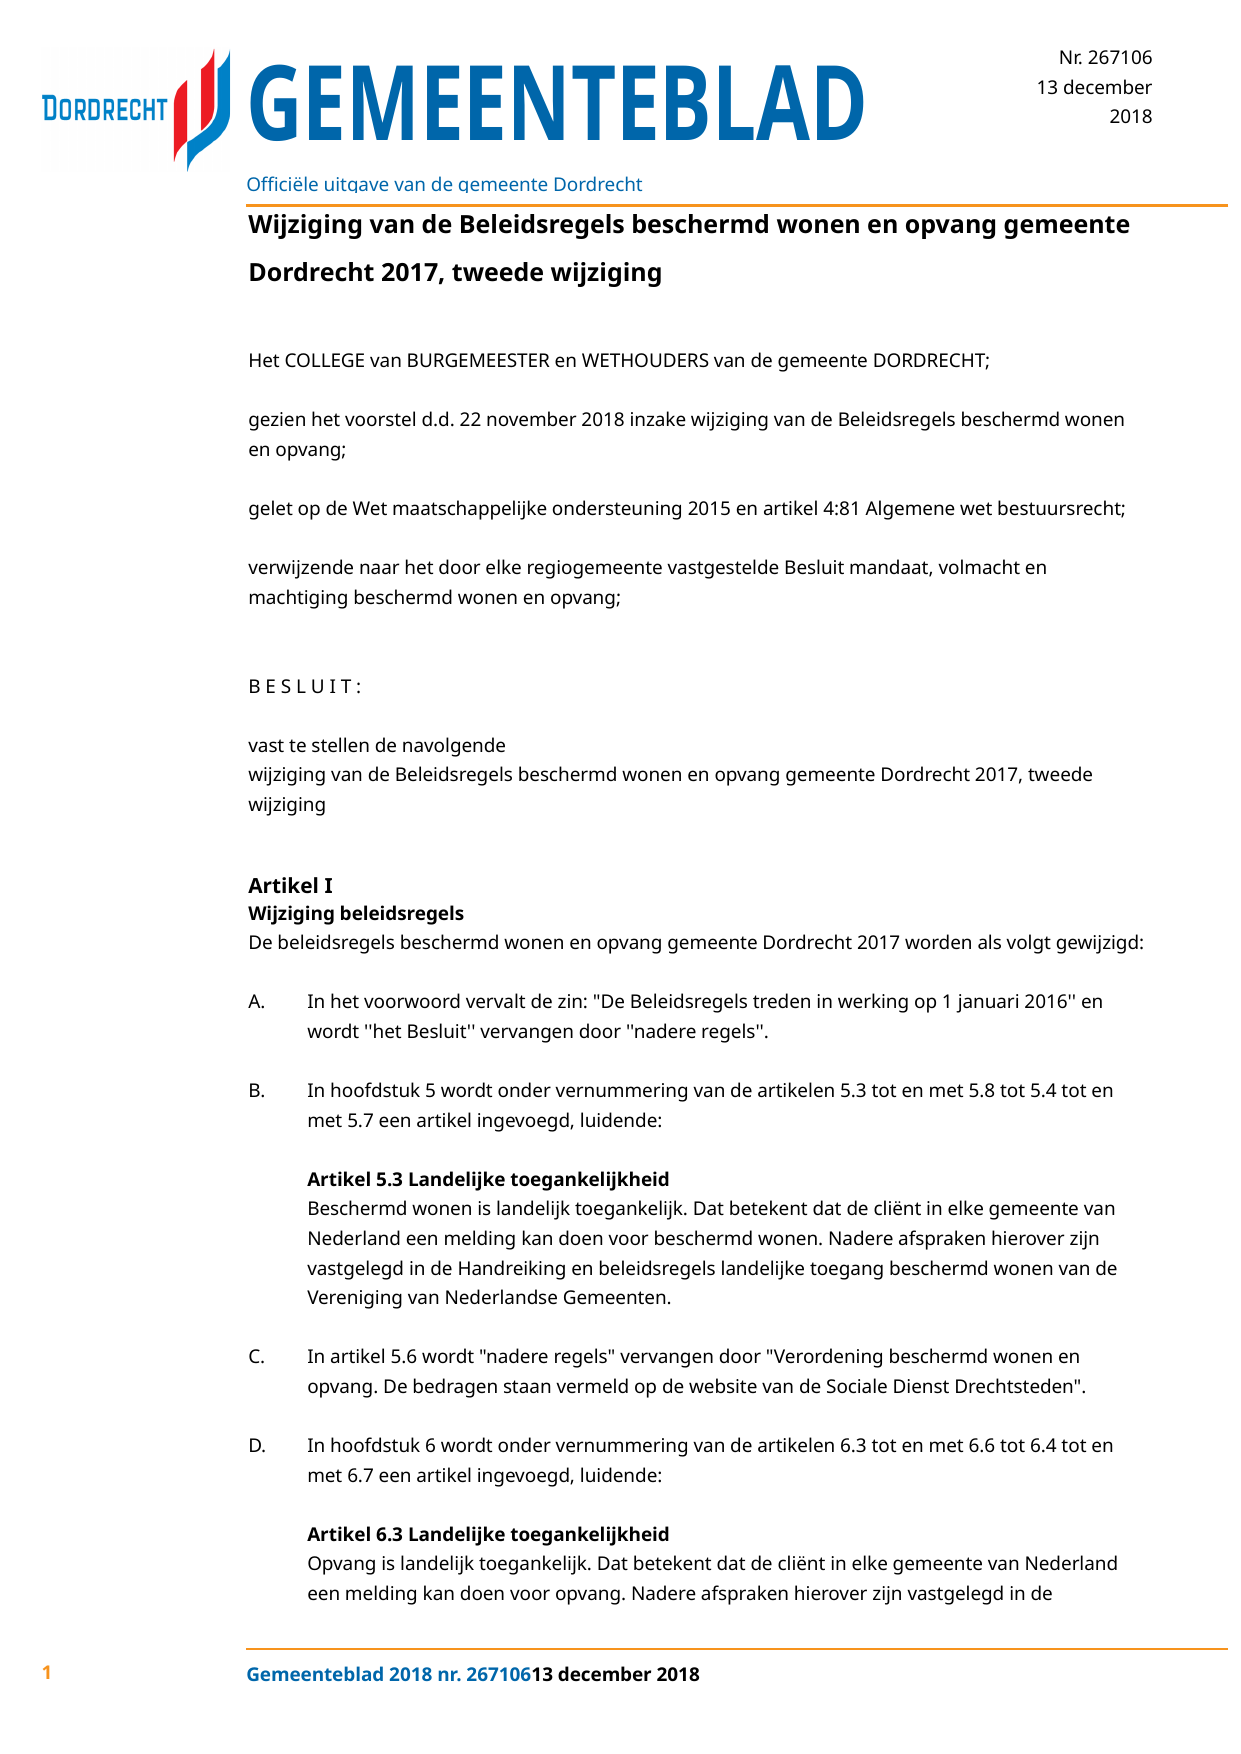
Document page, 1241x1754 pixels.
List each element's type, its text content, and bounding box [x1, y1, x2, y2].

list In het voorwoord vervalt de zin: "De Beleidsregels treden in werking op 1 januari 2016'' en wordt ''het Besluit'' vervangen door ''nadere regels''. [248, 988, 1152, 1044]
text gelet op de Wet maatschappelijke ondersteuning 2015 en artikel 4:81 Algemene wet bestuursrecht; [248, 495, 1152, 521]
text Het COLLEGE van BURGEMEESTER en WETHOUDERS van de gemeente DORDRECHT; [248, 347, 1152, 373]
text Artikel I [248, 871, 1152, 900]
list In hoofdstuk 6 wordt onder vernummering van de artikelen 6.3 tot en met 6.6 tot 6.4 tot en met 6.7 een artikel ingevoegd, luidende: [248, 1432, 1152, 1487]
list Artikel 5.3 Landelijke toegankelijkheid [248, 1166, 1152, 1192]
list In hoofdstuk 5 wordt onder vernummering van de artikelen 5.3 tot en met 5.8 tot 5.4 tot en met 5.7 een artikel ingevoegd, luidende: [248, 1077, 1152, 1132]
text Wijziging beleidsregels [248, 900, 1152, 925]
list Beschermd wonen is landelijk toegankelijk. Dat betekent dat de cliënt in elke gemeente van Nederland een melding kan doen voor beschermd wonen. Nadere afspraken hierover zijn vastgelegd in de Handreiking en beleidsregels landelijke toegang beschermd wonen van de Vereniging van Nederlandse Gemeenten. [248, 1196, 1152, 1310]
text Wijziging van de Beleidsregels beschermd wonen en opvang gemeente Dordrecht 2017, tweede wijziging [248, 207, 1152, 288]
text wijziging van de Beleidsregels beschermd wonen en opvang gemeente Dordrecht 2017, tweede wijziging [248, 762, 1152, 817]
text vast te stellen de navolgende [248, 732, 1152, 758]
list Opvang is landelijk toegankelijk. Dat betekent dat de cliënt in elke gemeente van Nederland een melding kan doen voor opvang. Nadere afspraken hierover zijn vastgelegd in de [248, 1551, 1152, 1606]
text De beleidsregels beschermd wonen en opvang gemeente Dordrecht 2017 worden als volgt gewijzigd: [248, 929, 1152, 955]
text B E S L U I T : [248, 673, 1152, 699]
list In artikel 5.6 wordt "nadere regels" vervangen door "Verordening beschermd wonen en opvang. De bedragen staan vermeld op de website van de Sociale Dienst Drechtsteden". [248, 1343, 1152, 1399]
text gezien het voorstel d.d. 22 november 2018 inzake wijziging van de Beleidsregels beschermd wonen en opvang; [248, 407, 1152, 462]
list Artikel 6.3 Landelijke toegankelijkheid [248, 1521, 1152, 1547]
text verwijzende naar het door elke regiogemeente vastgestelde Besluit mandaat, volmacht en machtiging beschermd wonen en opvang; [248, 554, 1152, 610]
picture [41, 47, 231, 172]
